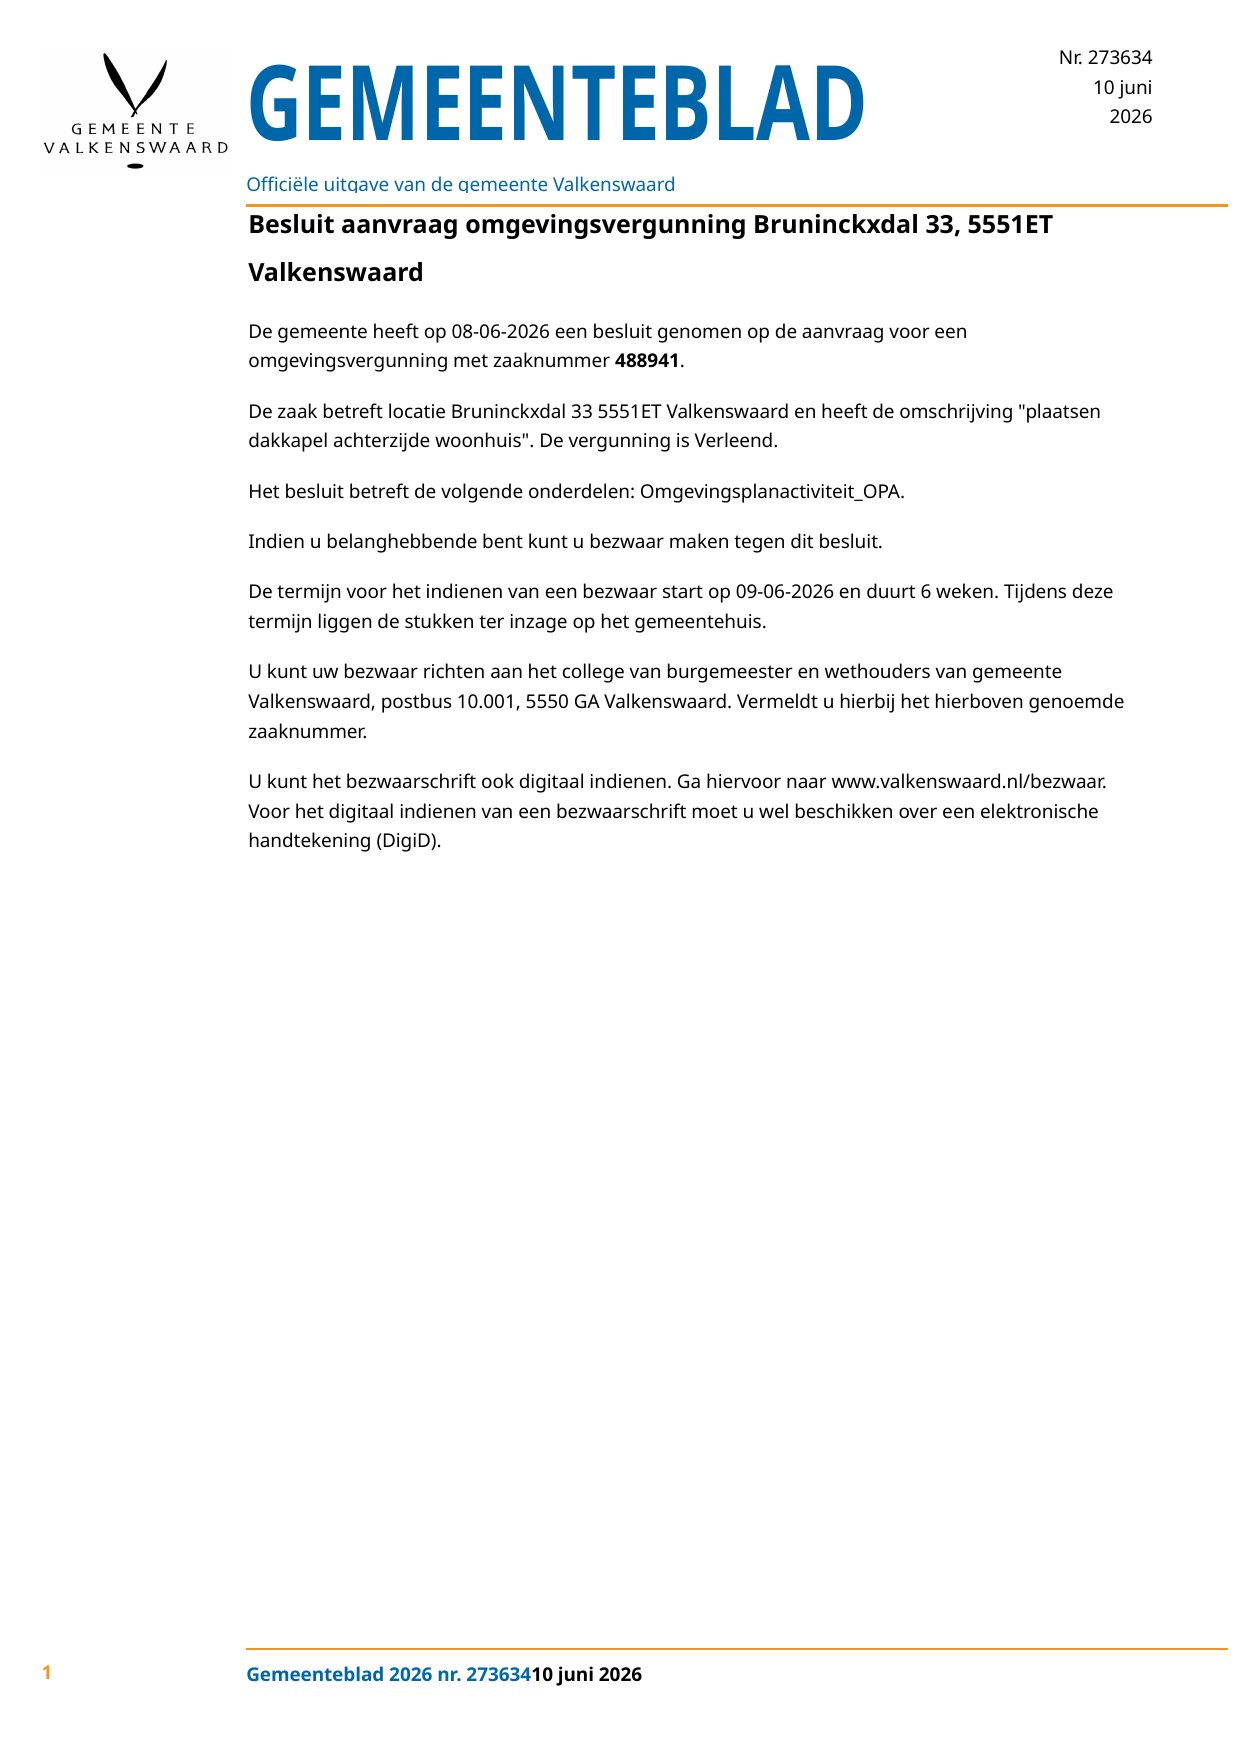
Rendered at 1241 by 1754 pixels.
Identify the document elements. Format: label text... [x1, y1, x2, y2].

text De termijn voor het indienen van een bezwaar start op 09-06-2026 en duurt 6 weken. Tijdens deze termijn liggen de stukken ter inzage op het gemeentehuis. [248, 579, 1152, 634]
text De gemeente heeft op 08-06-2026 een besluit genomen op de aanvraag voor een omgevingsvergunning met zaaknummer 488941. [248, 318, 1152, 373]
text Het besluit betreft de volgende onderdelen: Omgevingsplanactiviteit_OPA. [248, 478, 1152, 504]
text Indien u belanghebbende bent kunt u bezwaar maken tegen dit besluit. [248, 528, 1152, 554]
picture [41, 47, 231, 172]
text De zaak betreft locatie Bruninckxdal 33 5551ET Valkenswaard en heeft de omschrijving "plaatsen dakkapel achterzijde woonhuis". De vergunning is Verleend. [248, 398, 1152, 453]
text U kunt het bezwaarschrift ook digitaal indienen. Ga hiervoor naar www.valkenswaard.nl/bezwaar. Voor het digitaal indienen van een bezwaarschrift moet u wel beschikken over een elektronische handtekening (DigiD). [248, 768, 1152, 853]
text Besluit aanvraag omgevingsvergunning Bruninckxdal 33, 5551ET Valkenswaard [248, 207, 1152, 288]
text U kunt uw bezwaar richten aan het college van burgemeester en wethouders van gemeente Valkenswaard, postbus 10.001, 5550 GA Valkenswaard. Vermeldt u hierbij het hierboven genoemde zaaknummer. [248, 659, 1152, 744]
